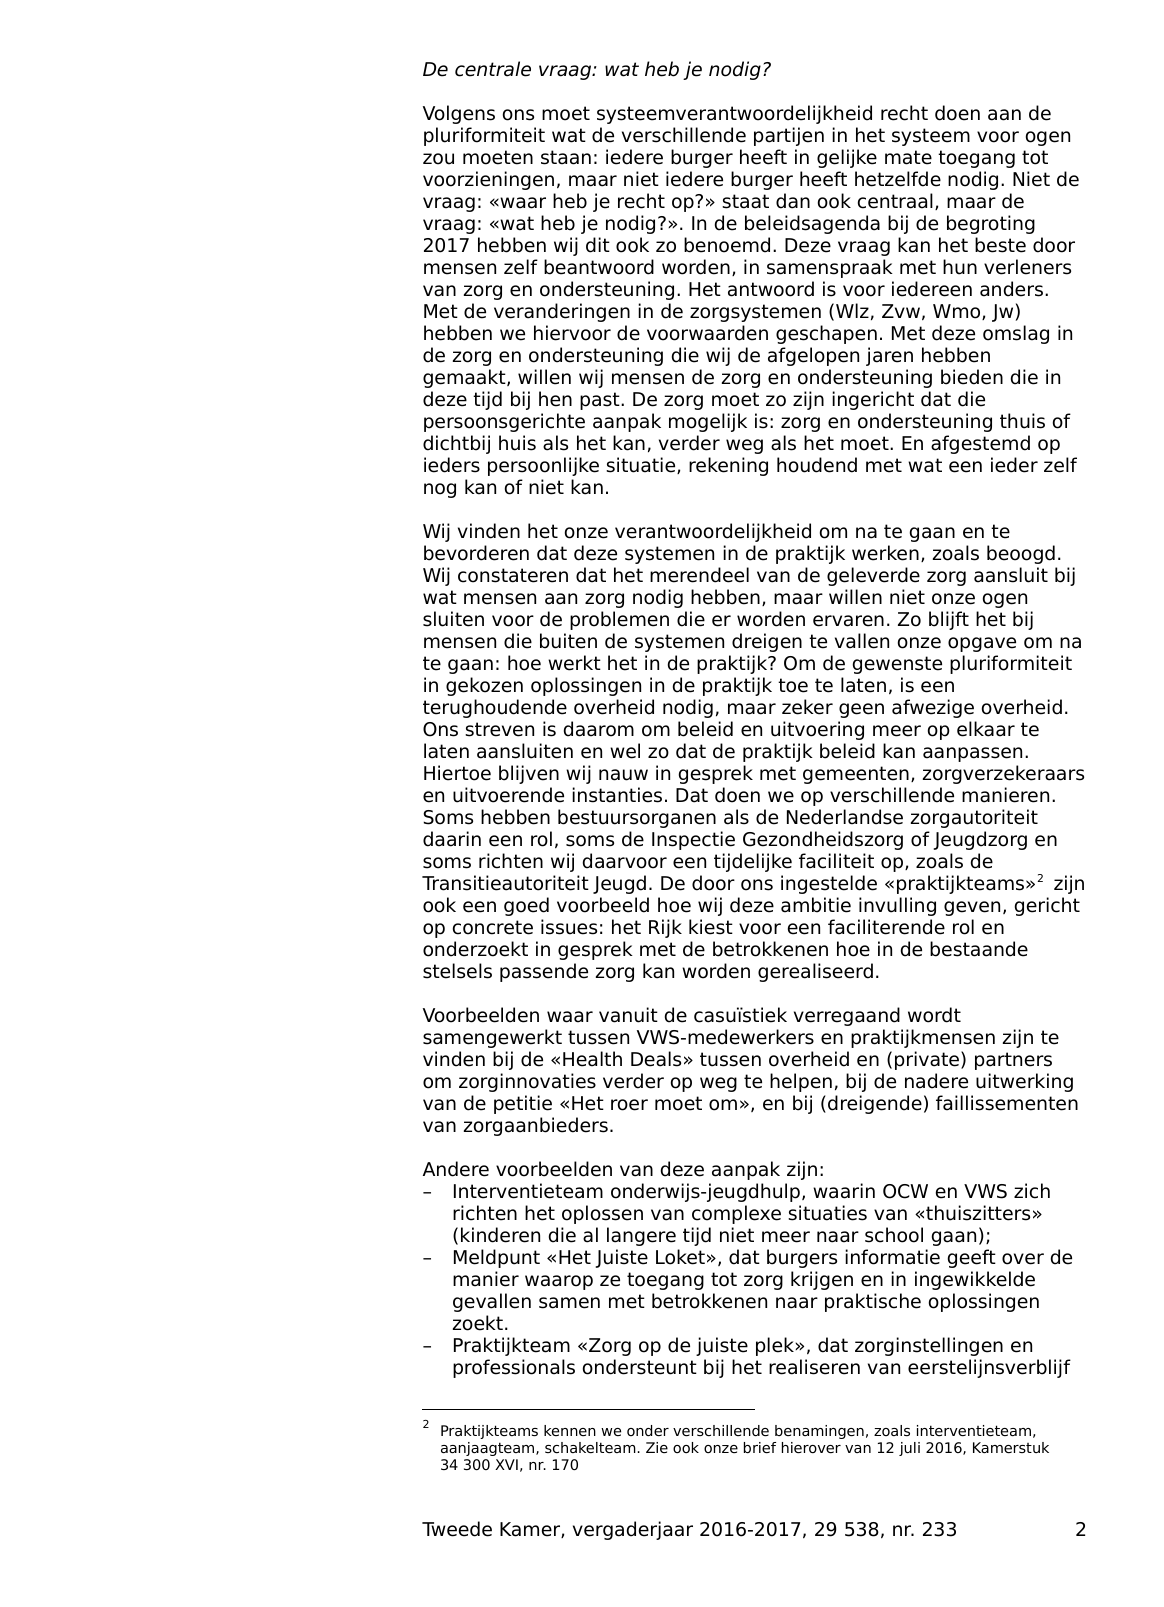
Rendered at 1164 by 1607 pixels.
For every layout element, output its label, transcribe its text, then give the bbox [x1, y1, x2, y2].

text – Interventieteam onderwijs-jeugdhulp, waarin OCW en VWS zich richten het oplossen van complexe situaties van «thuiszitters» (kinderen die al langere tijd niet meer naar school gaan); [422, 1181, 1087, 1247]
text Praktijkteams kennen we onder verschillende benamingen, zoals interventieteam, aanjaagteam, schakelteam. Zie ook onze brief hierover van 12 juli 2016, Kamerstuk 34 300 XVI, nr. 170 [422, 1418, 1087, 1474]
text Wij vinden het onze verantwoordelijkheid om na te gaan en te bevorderen dat deze systemen in de praktijk werken, zoals beoogd. Wij constateren dat het merendeel van de geleverde zorg aansluit bij wat mensen aan zorg nodig hebben, maar willen niet onze ogen sluiten voor de problemen die er worden ervaren. Zo blijft het bij mensen die buiten de systemen dreigen te vallen onze opgave om na te gaan: hoe werkt het in de praktijk? Om de gewenste pluriformiteit in gekozen oplossingen in de praktijk toe te laten, is een terughoudende overheid nodig, maar zeker geen afwezige overheid. Ons streven is daarom om beleid en uitvoering meer op elkaar te laten aansluiten en wel zo dat de praktijk beleid kan aanpassen. Hiertoe blijven wij nauw in gesprek met gemeenten, zorgverzekeraars en uitvoerende instanties. Dat doen we op verschillende manieren. Soms hebben bestuursorganen als de Nederlandse zorgautoriteit daarin een rol, soms de Inspectie Gezondheidszorg of Jeugdzorg en soms richten wij daarvoor een tijdelijke faciliteit op, zoals de Transitieautoriteit Jeugd. De door ons ingestelde «praktijkteams» zijn ook een goed voorbeeld hoe wij deze ambitie invulling geven, gericht op concrete issues: het Rijk kiest voor een faciliterende rol en onderzoekt in gesprek met de betrokkenen hoe in de bestaande stelsels passende zorg kan worden gerealiseerd. [422, 521, 1087, 983]
text Andere voorbeelden van deze aanpak zijn: [422, 1159, 1087, 1181]
text Voorbeelden waar vanuit de casuïstiek verregaand wordt samengewerkt tussen VWS-medewerkers en praktijkmensen zijn te vinden bij de «Health Deals» tussen overheid en (private) partners om zorginnovaties verder op weg te helpen, bij de nadere uitwerking van de petitie «Het roer moet om», en bij (dreigende) faillissementen van zorgaanbieders. [422, 1005, 1087, 1137]
text Volgens ons moet systeemverantwoordelijkheid recht doen aan de pluriformiteit wat de verschillende partijen in het systeem voor ogen zou moeten staan: iedere burger heeft in gelijke mate toegang tot voorzieningen, maar niet iedere burger heeft hetzelfde nodig. Niet de vraag: «waar heb je recht op?» staat dan ook centraal, maar de vraag: «wat heb je nodig?». In de beleidsagenda bij de begroting 2017 hebben wij dit ook zo benoemd. Deze vraag kan het beste door mensen zelf beantwoord worden, in samenspraak met hun verleners van zorg en ondersteuning. Het antwoord is voor iedereen anders. Met de veranderingen in de zorgsystemen (Wlz, Zvw, Wmo, Jw) hebben we hiervoor de voorwaarden geschapen. Met deze omslag in de zorg en ondersteuning die wij de afgelopen jaren hebben gemaakt, willen wij mensen de zorg en ondersteuning bieden die in deze tijd bij hen past. De zorg moet zo zijn ingericht dat die persoonsgerichte aanpak mogelijk is: zorg en ondersteuning thuis of dichtbij huis als het kan, verder weg als het moet. En afgestemd op ieders persoonlijke situatie, rekening houdend met wat een ieder zelf nog kan of niet kan. [422, 103, 1087, 499]
subtitle De centrale vraag: wat heb je nodig? [422, 59, 1087, 81]
text – Praktijkteam «Zorg op de juiste plek», dat zorginstellingen en professionals ondersteunt bij het realiseren van eerstelijnsverblijf [422, 1335, 1087, 1379]
text – Meldpunt «Het Juiste Loket», dat burgers informatie geeft over de manier waarop ze toegang tot zorg krijgen en in ingewikkelde gevallen samen met betrokkenen naar praktische oplossingen zoekt. [422, 1247, 1087, 1335]
